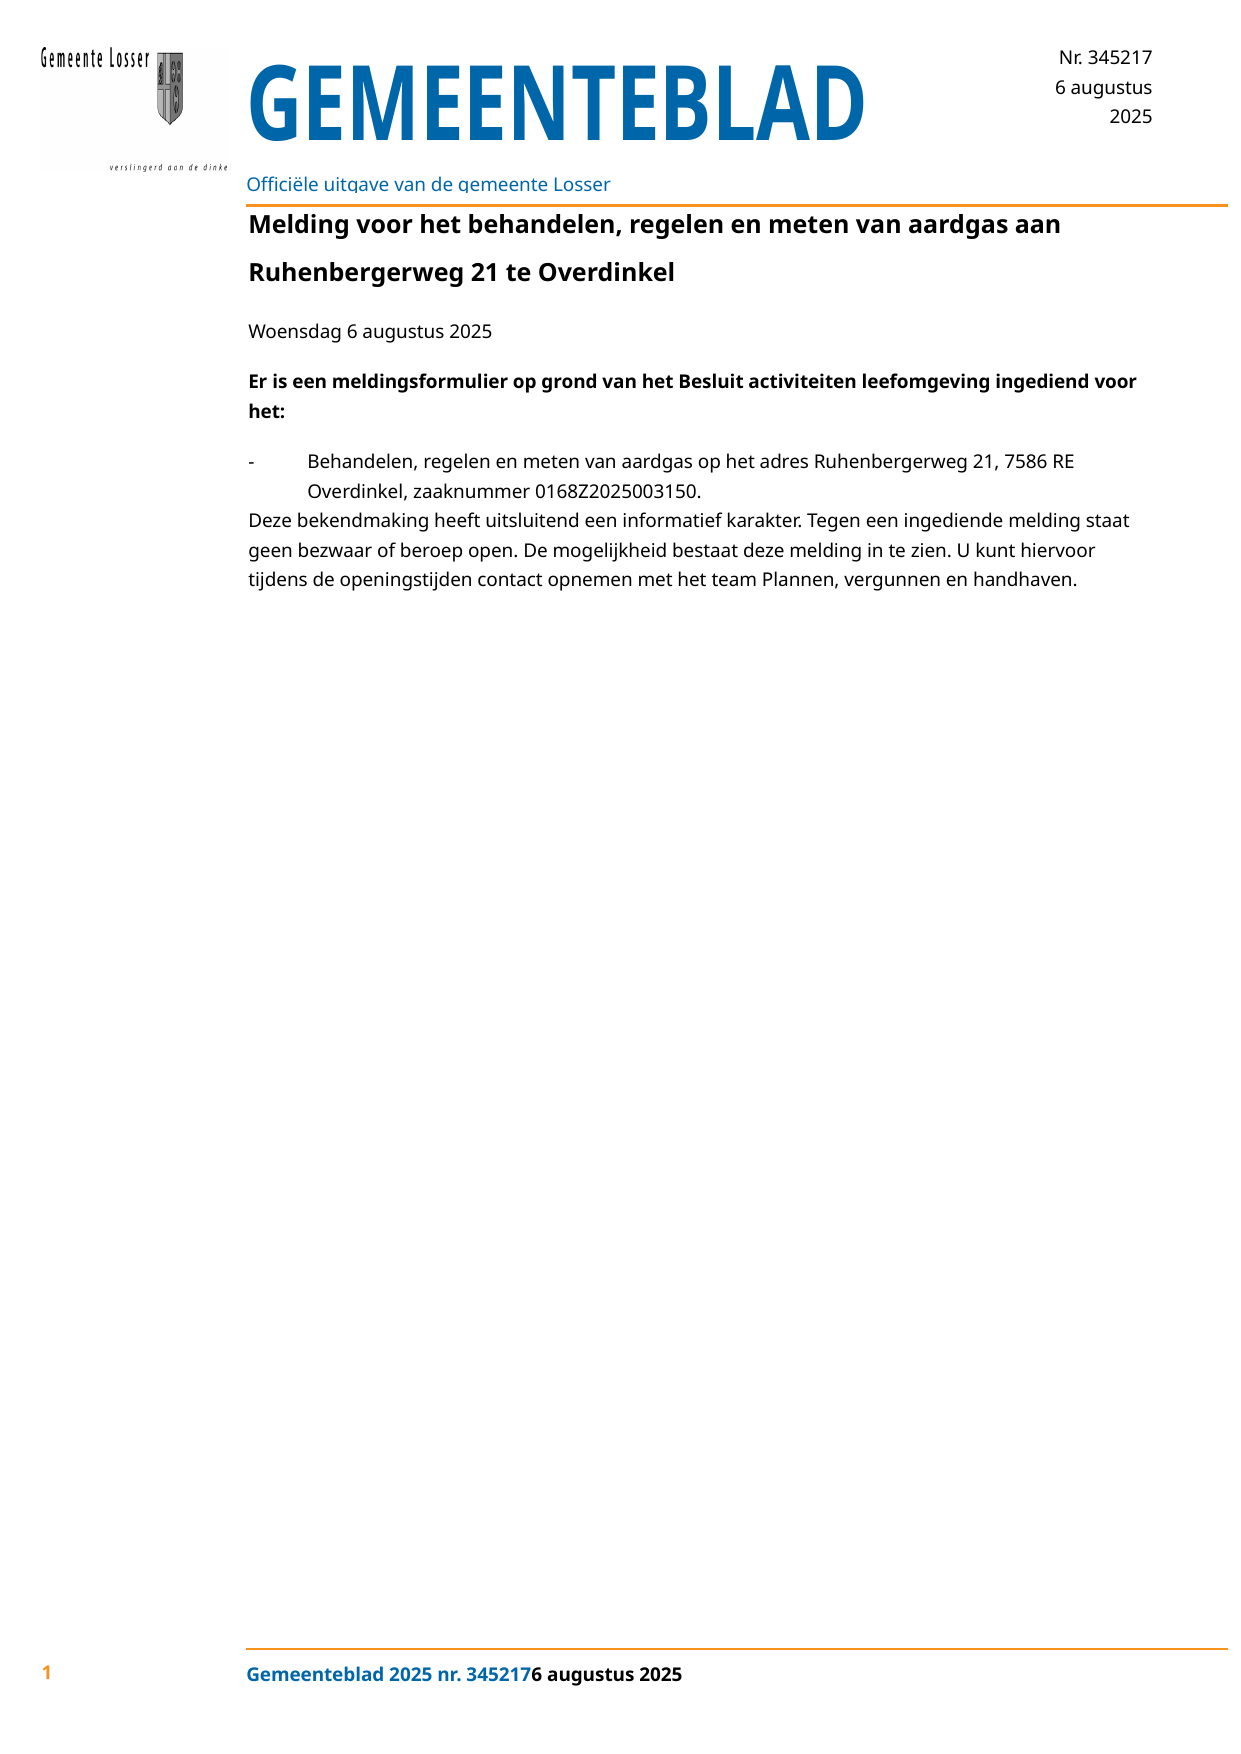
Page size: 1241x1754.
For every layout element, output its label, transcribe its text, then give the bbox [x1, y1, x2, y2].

text Deze bekendmaking heeft uitsluitend een informatief karakter. Tegen een ingediende melding staat geen bezwaar of beroep open. De mogelijkheid bestaat deze melding in te zien. U kunt hiervoor tijdens de openingstijden contact opnemen met het team Plannen, vergunnen en handhaven. [248, 507, 1152, 592]
text Er is een meldingsformulier op grond van het Besluit activiteiten leefomgeving ingediend voor het: [248, 368, 1152, 424]
list Behandelen, regelen en meten van aardgas op het adres Ruhenbergerweg 21, 7586 RE Overdinkel, zaaknummer 0168Z2025003150. [248, 448, 1152, 504]
text Melding voor het behandelen, regelen en meten van aardgas aan Ruhenbergerweg 21 te Overdinkel [248, 207, 1152, 288]
text Woensdag 6 augustus 2025 [248, 318, 1152, 344]
picture [41, 47, 231, 172]
